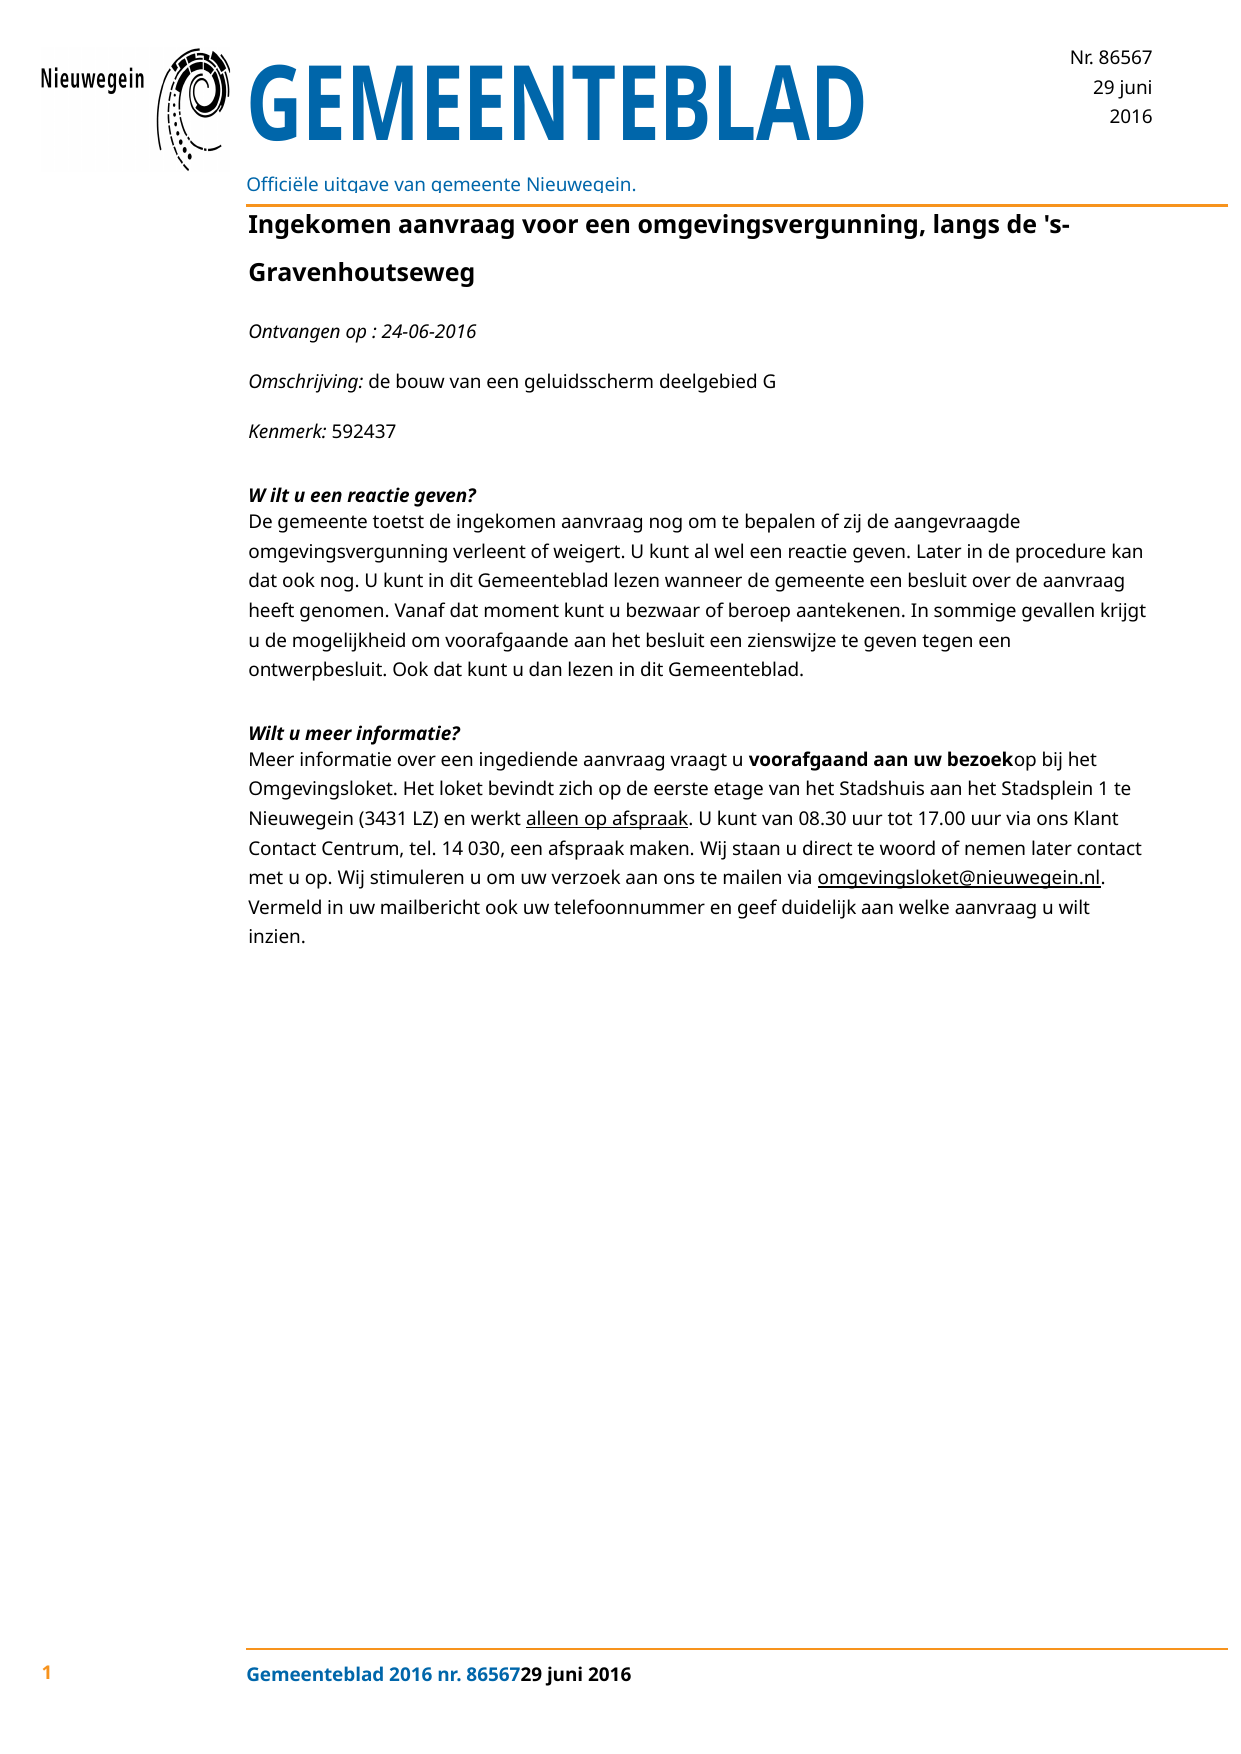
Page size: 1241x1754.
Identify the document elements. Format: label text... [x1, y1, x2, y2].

text Ontvangen op : 24-06-2016 [248, 318, 1152, 344]
text Ingekomen aanvraag voor een omgevingsvergunning, langs de 's-Gravenhoutseweg [248, 207, 1152, 288]
text Kenmerk: 592437 [248, 419, 1152, 444]
text Wilt u meer informatie? [248, 720, 1152, 746]
text W ilt u een reactie geven? [248, 483, 1152, 508]
text Meer informatie over een ingediende aanvraag vraagt u voorafgaand aan uw bezoekop bij het Omgevingsloket. Het loket bevindt zich op de eerste etage van het Stadshuis aan het Stadsplein 1 te Nieuwegein (3431 LZ) en werkt alleen op afspraak. U kunt van 08.30 uur tot 17.00 uur via ons Klant Contact Centrum, tel. 14 030, een afspraak maken. Wij staan u direct te woord of nemen later contact met u op. Wij stimuleren u om uw verzoek aan ons te mailen via omgevingsloket@nieuwegein.nl. Vermeld in uw mailbericht ook uw telefoonnummer en geef duidelijk aan welke aanvraag u wilt inzien. [248, 746, 1152, 949]
text De gemeente toetst de ingekomen aanvraag nog om te bepalen of zij de aangevraagde omgevingsvergunning verleent of weigert. U kunt al wel een reactie geven. Later in de procedure kan dat ook nog. U kunt in dit Gemeenteblad lezen wanneer de gemeente een besluit over de aanvraag heeft genomen. Vanaf dat moment kunt u bezwaar of beroep aantekenen. In sommige gevallen krijgt u de mogelijkheid om voorafgaande aan het besluit een zienswijze te geven tegen een ontwerpbesluit. Ook dat kunt u dan lezen in dit Gemeenteblad. [248, 508, 1152, 682]
picture [41, 47, 231, 172]
text Omschrijving: de bouw van een geluidsscherm deelgebied G [248, 368, 1152, 394]
